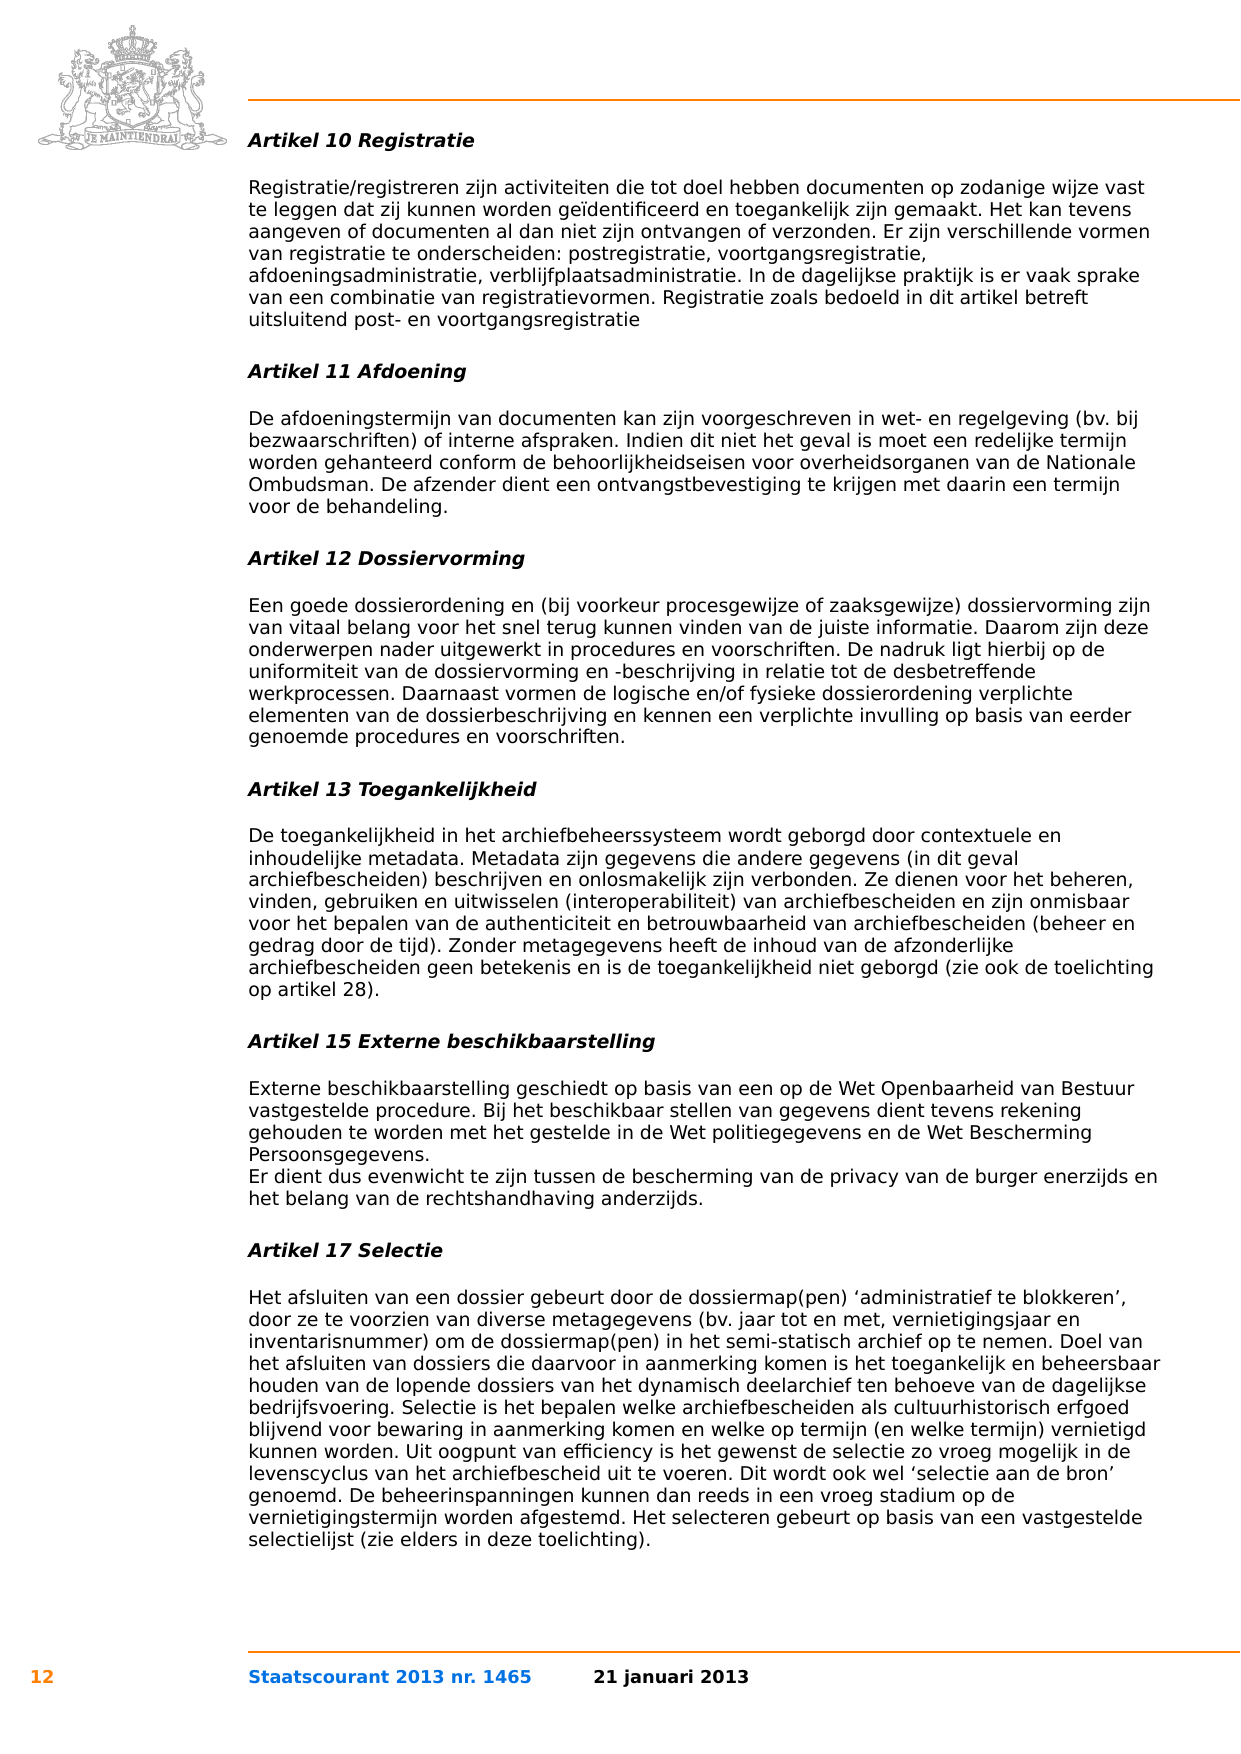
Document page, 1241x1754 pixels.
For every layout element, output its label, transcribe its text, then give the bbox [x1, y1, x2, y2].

text Een goede dossierordening en (bij voorkeur procesgewijze of zaaksgewijze) dossiervorming zijn van vitaal belang voor het snel terug kunnen vinden van de juiste informatie. Daarom zijn deze onderwerpen nader uitgewerkt in procedures en voorschriften. De nadruk ligt hierbij op de uniformiteit van de dossiervorming en -beschrijving in relatie tot de desbetreffende werkprocessen. Daarnaast vormen de logische en/of fysieke dossierordening verplichte elementen van de dossierbeschrijving en kennen een verplichte invulling op basis van eerder genoemde procedures en voorschriften. [248, 594, 1163, 748]
subtitle Artikel 10 Registratie [248, 130, 1163, 152]
text Registratie/registreren zijn activiteiten die tot doel hebben documenten op zodanige wijze vast te leggen dat zij kunnen worden geïdentificeerd en toegankelijk zijn gemaakt. Het kan tevens aangeven of documenten al dan niet zijn ontvangen of verzonden. Er zijn verschillende vormen van registratie te onderscheiden: postregistratie, voortgangsregistratie, afdoeningsadministratie, verblijfplaatsadministratie. In de dagelijkse praktijk is er vaak sprake van een combinatie van registratievormen. Registratie zoals bedoeld in dit artikel betreft uitsluitend post- en voortgangsregistratie [248, 177, 1163, 331]
subtitle Artikel 11 Afdoening [248, 361, 1163, 383]
subtitle Artikel 12 Dossiervorming [248, 548, 1163, 569]
text Het afsluiten van een dossier gebeurt door de dossiermap(pen) ‘administratief te blokkeren’, door ze te voorzien van diverse metagegevens (bv. jaar tot en met, vernietigingsjaar en inventarisnummer) om de dossiermap(pen) in het semi-statisch archief op te nemen. Doel van het afsluiten van dossiers die daarvoor in aanmerking komen is het toegankelijk en beheersbaar houden van de lopende dossiers van het dynamisch deelarchief ten behoeve van de dagelijkse bedrijfsvoering. Selectie is het bepalen welke archiefbescheiden als cultuurhistorisch erfgoed blijvend voor bewaring in aanmerking komen en welke op termijn (en welke termijn) vernietigd kunnen worden. Uit oogpunt van efficiency is het gewenst de selectie zo vroeg mogelijk in de levenscyclus van het archiefbescheid uit te voeren. Dit wordt ook wel ‘selectie aan de bron’ genoemd. De beheerinspanningen kunnen dan reeds in een vroeg stadium op de vernietigingstermijn worden afgestemd. Het selecteren gebeurt op basis van een vastgestelde selectielijst (zie elders in deze toelichting). [248, 1287, 1163, 1551]
text De afdoeningstermijn van documenten kan zijn voorgeschreven in wet- en regelgeving (bv. bij bezwaarschriften) of interne afspraken. Indien dit niet het geval is moet een redelijke termijn worden gehanteerd conform de behoorlijkheidseisen voor overheidsorganen van de Nationale Ombudsman. De afzender dient een ontvangstbevestiging te krijgen met daarin een termijn voor de behandeling. [248, 408, 1163, 518]
picture [38, 25, 227, 150]
text Externe beschikbaarstelling geschiedt op basis van een op de Wet Openbaarheid van Bestuur vastgestelde procedure. Bij het beschikbaar stellen van gegevens dient tevens rekening gehouden te worden met het gestelde in de Wet politiegegevens en de Wet Bescherming Persoonsgegevens. [248, 1078, 1163, 1166]
text Er dient dus evenwicht te zijn tussen de bescherming van de privacy van de burger enerzijds en het belang van de rechtshandhaving anderzijds. [248, 1166, 1163, 1210]
subtitle Artikel 15 Externe beschikbaarstelling [248, 1031, 1163, 1053]
subtitle Artikel 13 Toegankelijkheid [248, 778, 1163, 800]
text De toegankelijkheid in het archiefbeheerssysteem wordt geborgd door contextuele en inhoudelijke metadata. Metadata zijn gegevens die andere gegevens (in dit geval archiefbescheiden) beschrijven en onlosmakelijk zijn verbonden. Ze dienen voor het beheren, vinden, gebruiken en uitwisselen (interoperabiliteit) van archiefbescheiden en zijn onmisbaar voor het bepalen van de authenticiteit en betrouwbaarheid van archiefbescheiden (beheer en gedrag door de tijd). Zonder metagegevens heeft de inhoud van de afzonderlijke archiefbescheiden geen betekenis en is de toegankelijkheid niet geborgd (zie ook de toelichting op artikel 28). [248, 825, 1163, 1001]
subtitle Artikel 17 Selectie [248, 1240, 1163, 1262]
